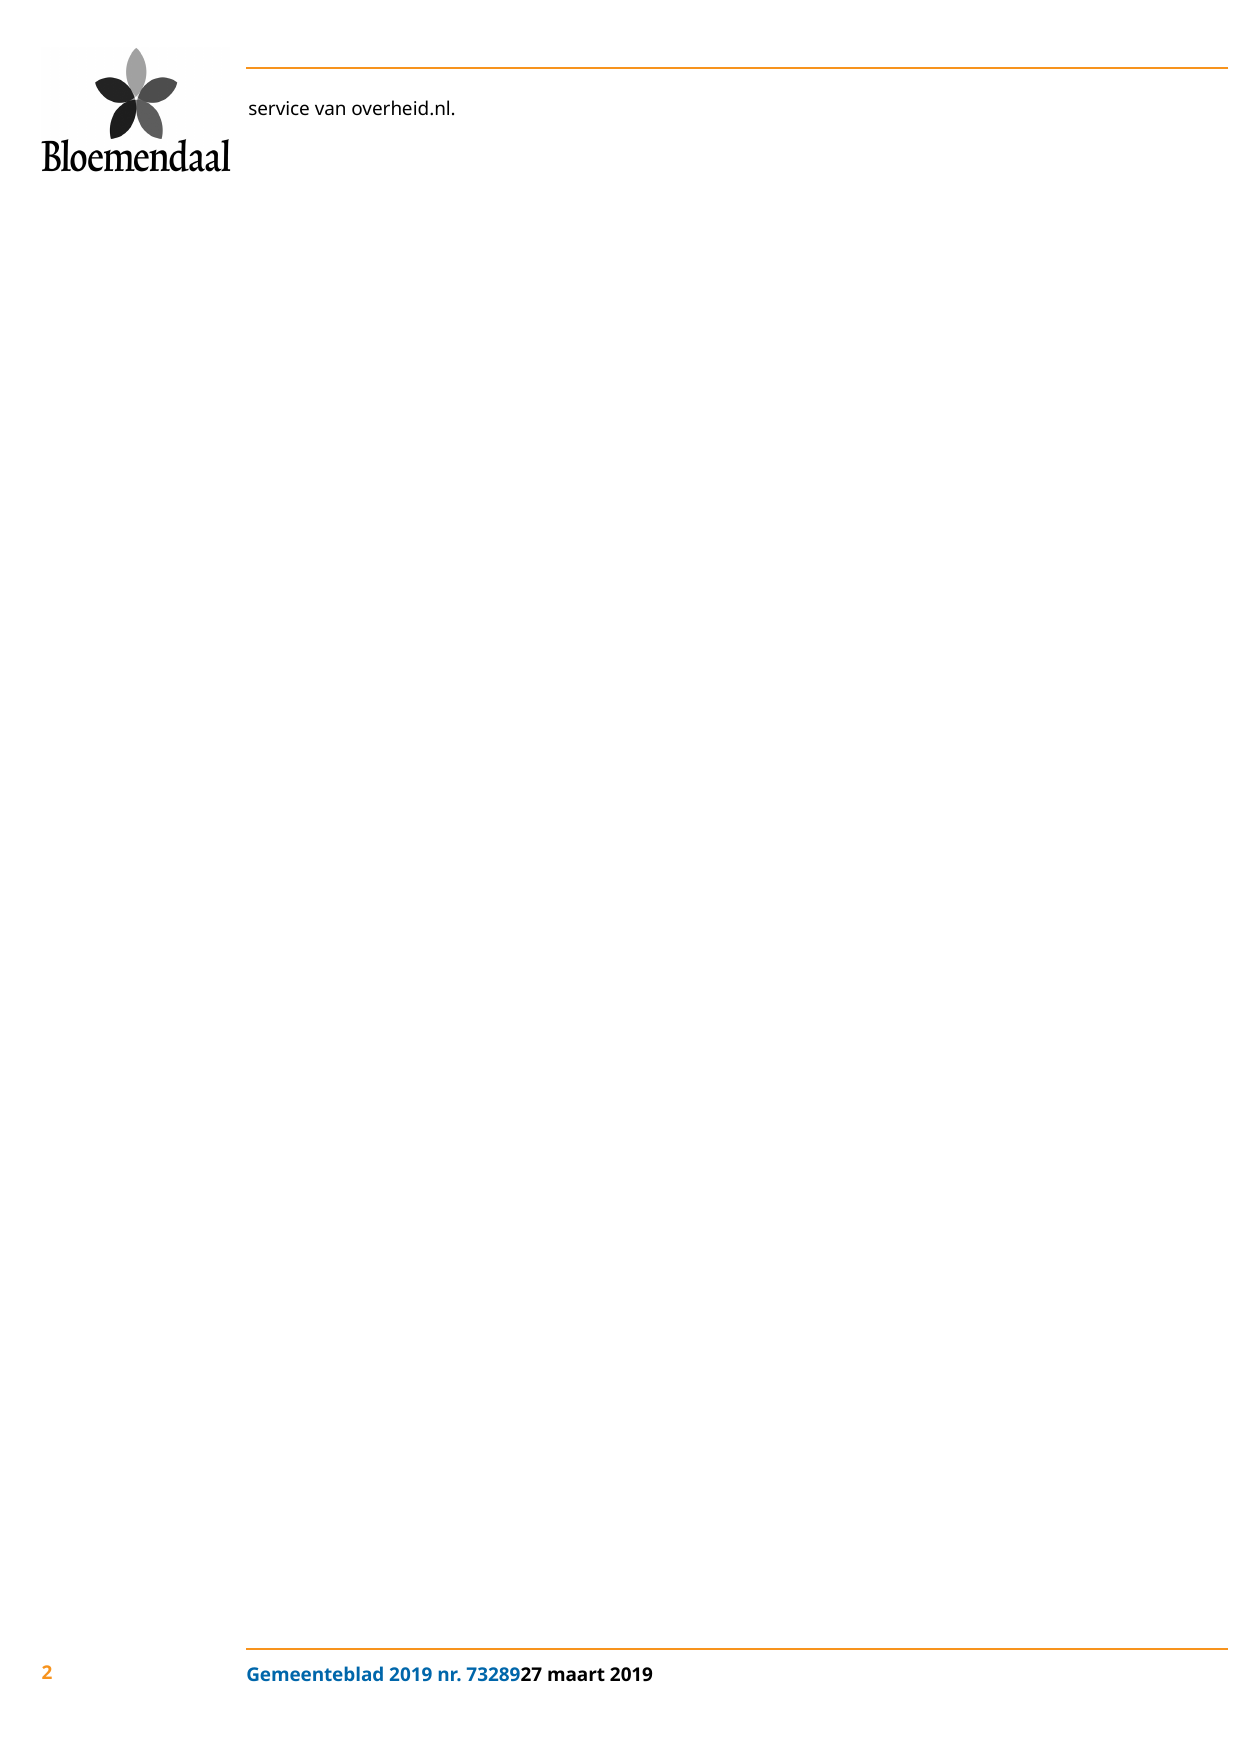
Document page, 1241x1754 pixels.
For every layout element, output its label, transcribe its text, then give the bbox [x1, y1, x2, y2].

picture [41, 47, 231, 172]
text service van overheid.nl. [248, 95, 1152, 121]
